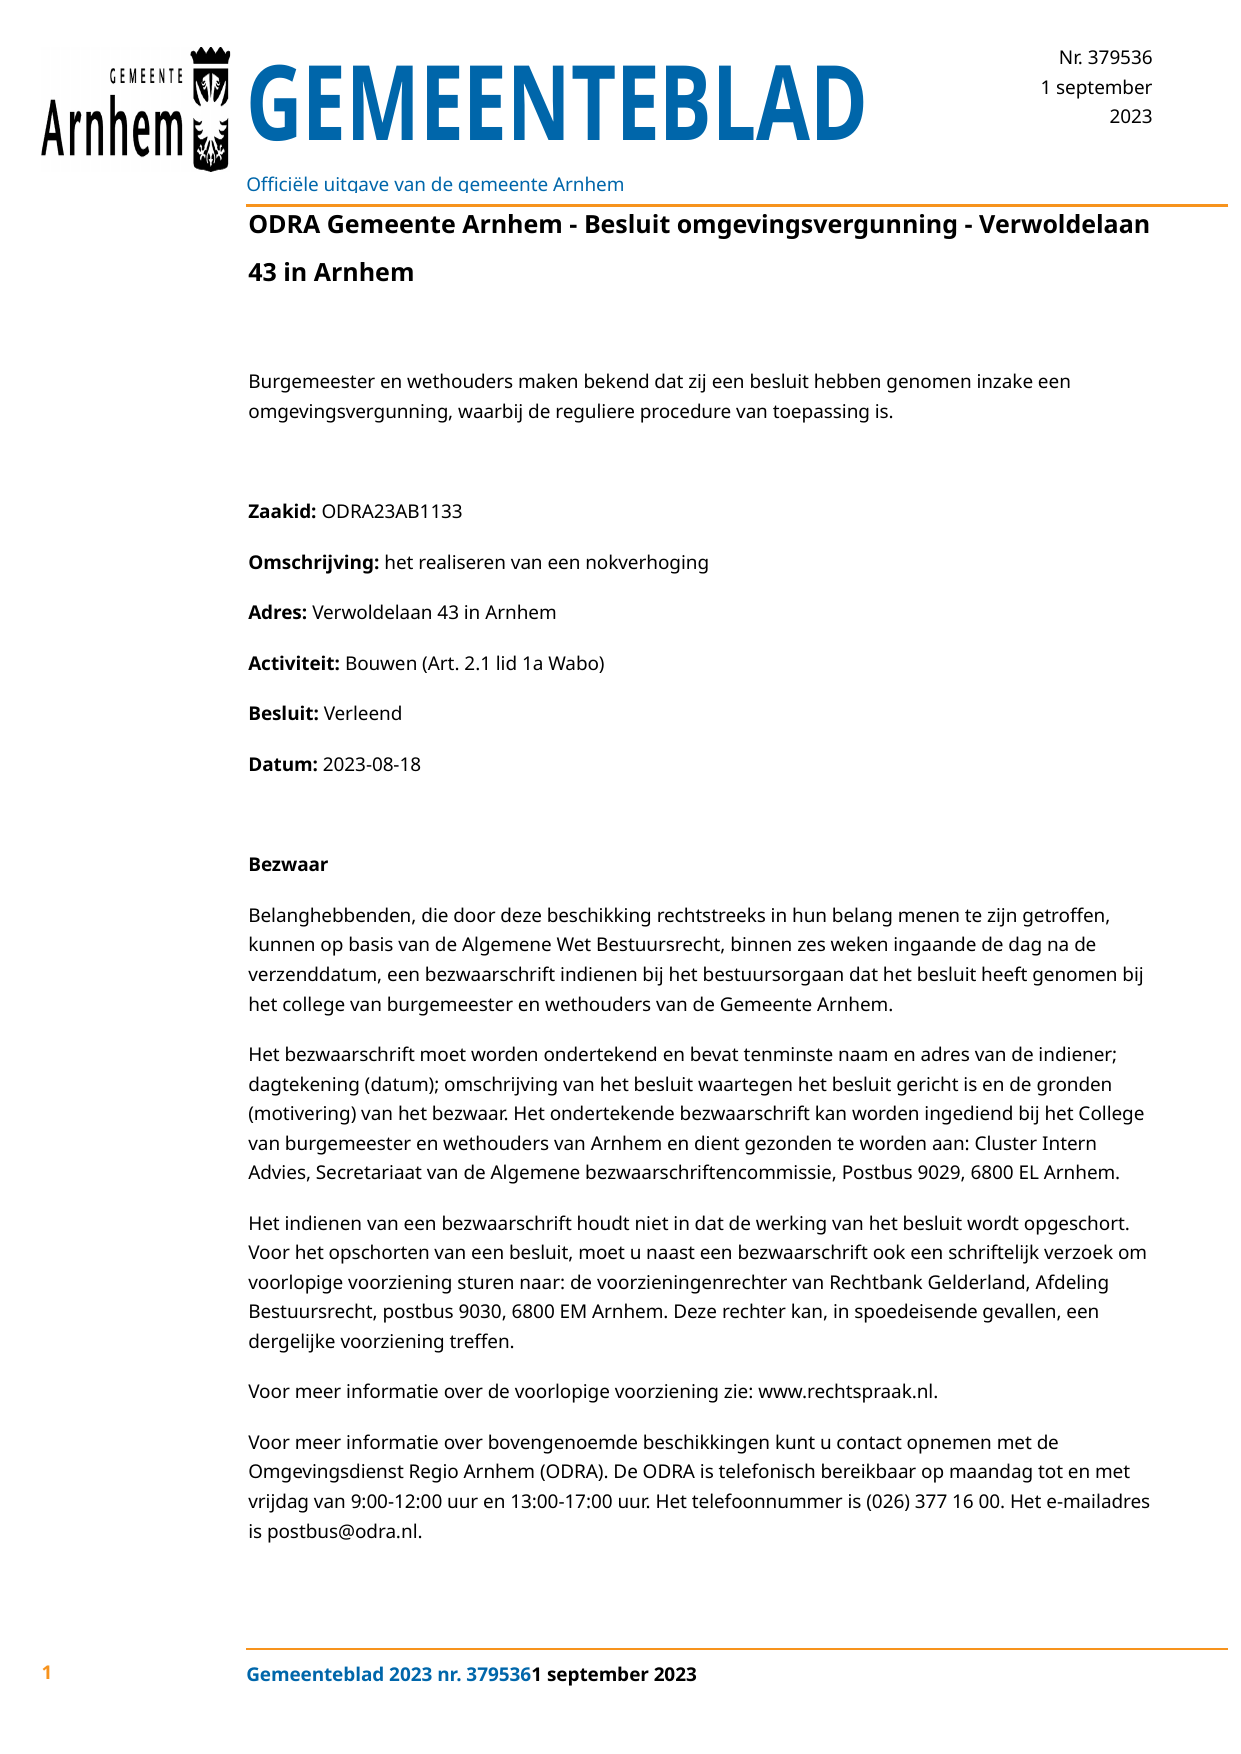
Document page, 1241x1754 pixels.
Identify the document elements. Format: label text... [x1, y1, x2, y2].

text Besluit: Verleend [248, 700, 1152, 726]
text Bezwaar [248, 852, 1152, 877]
text Adres: Verwoldelaan 43 in Arnhem [248, 599, 1152, 625]
text Het indienen van een bezwaarschrift houdt niet in dat de werking van het besluit wordt opgeschort. Voor het opschorten van een besluit, moet u naast een bezwaarschrift ook een schriftelijk verzoek om voorlopige voorziening sturen naar: de voorzieningenrechter van Rechtbank Gelderland, Afdeling Bestuursrecht, postbus 9030, 6800 EM Arnhem. Deze rechter kan, in spoedeisende gevallen, een dergelijke voorziening treffen. [248, 1210, 1152, 1354]
text Burgemeester en wethouders maken bekend dat zij een besluit hebben genomen inzake een omgevingsvergunning, waarbij de reguliere procedure van toepassing is. [248, 368, 1152, 424]
text Voor meer informatie over bovengenoemde beschikkingen kunt u contact opnemen met de Omgevingsdienst Regio Arnhem (ODRA). De ODRA is telefonisch bereikbaar op maandag tot en met vrijdag van 9:00-12:00 uur en 13:00-17:00 uur. Het telefoonnummer is (026) 377 16 00. Het e-mailadres is postbus@odra.nl. [248, 1429, 1152, 1544]
text ODRA Gemeente Arnhem - Besluit omgevingsvergunning - Verwoldelaan 43 in Arnhem [248, 207, 1152, 288]
text Voor meer informatie over de voorlopige voorziening zie: www.rechtspraak.nl. [248, 1379, 1152, 1404]
text Het bezwaarschrift moet worden ondertekend en bevat tenminste naam en adres van de indiener; dagtekening (datum); omschrijving van het besluit waartegen het besluit gericht is en de gronden (motivering) van het bezwaar. Het ondertekende bezwaarschrift kan worden ingediend bij het College van burgemeester en wethouders van Arnhem en dient gezonden te worden aan: Cluster Intern Advies, Secretariaat van de Algemene bezwaarschriftencommissie, Postbus 9029, 6800 EL Arnhem. [248, 1041, 1152, 1185]
text Zaakid: ODRA23AB1133 [248, 499, 1152, 524]
text Datum: 2023-08-18 [248, 751, 1152, 777]
text Omschrijving: het realiseren van een nokverhoging [248, 549, 1152, 575]
text Belanghebbenden, die door deze beschikking rechtstreeks in hun belang menen te zijn getroffen, kunnen op basis van de Algemene Wet Bestuursrecht, binnen zes weken ingaande de dag na de verzenddatum, een bezwaarschrift indienen bij het bestuursorgaan dat het besluit heeft genomen bij het college van burgemeester en wethouders van de Gemeente Arnhem. [248, 902, 1152, 1017]
text Activiteit: Bouwen (Art. 2.1 lid 1a Wabo) [248, 650, 1152, 676]
picture [41, 47, 231, 172]
